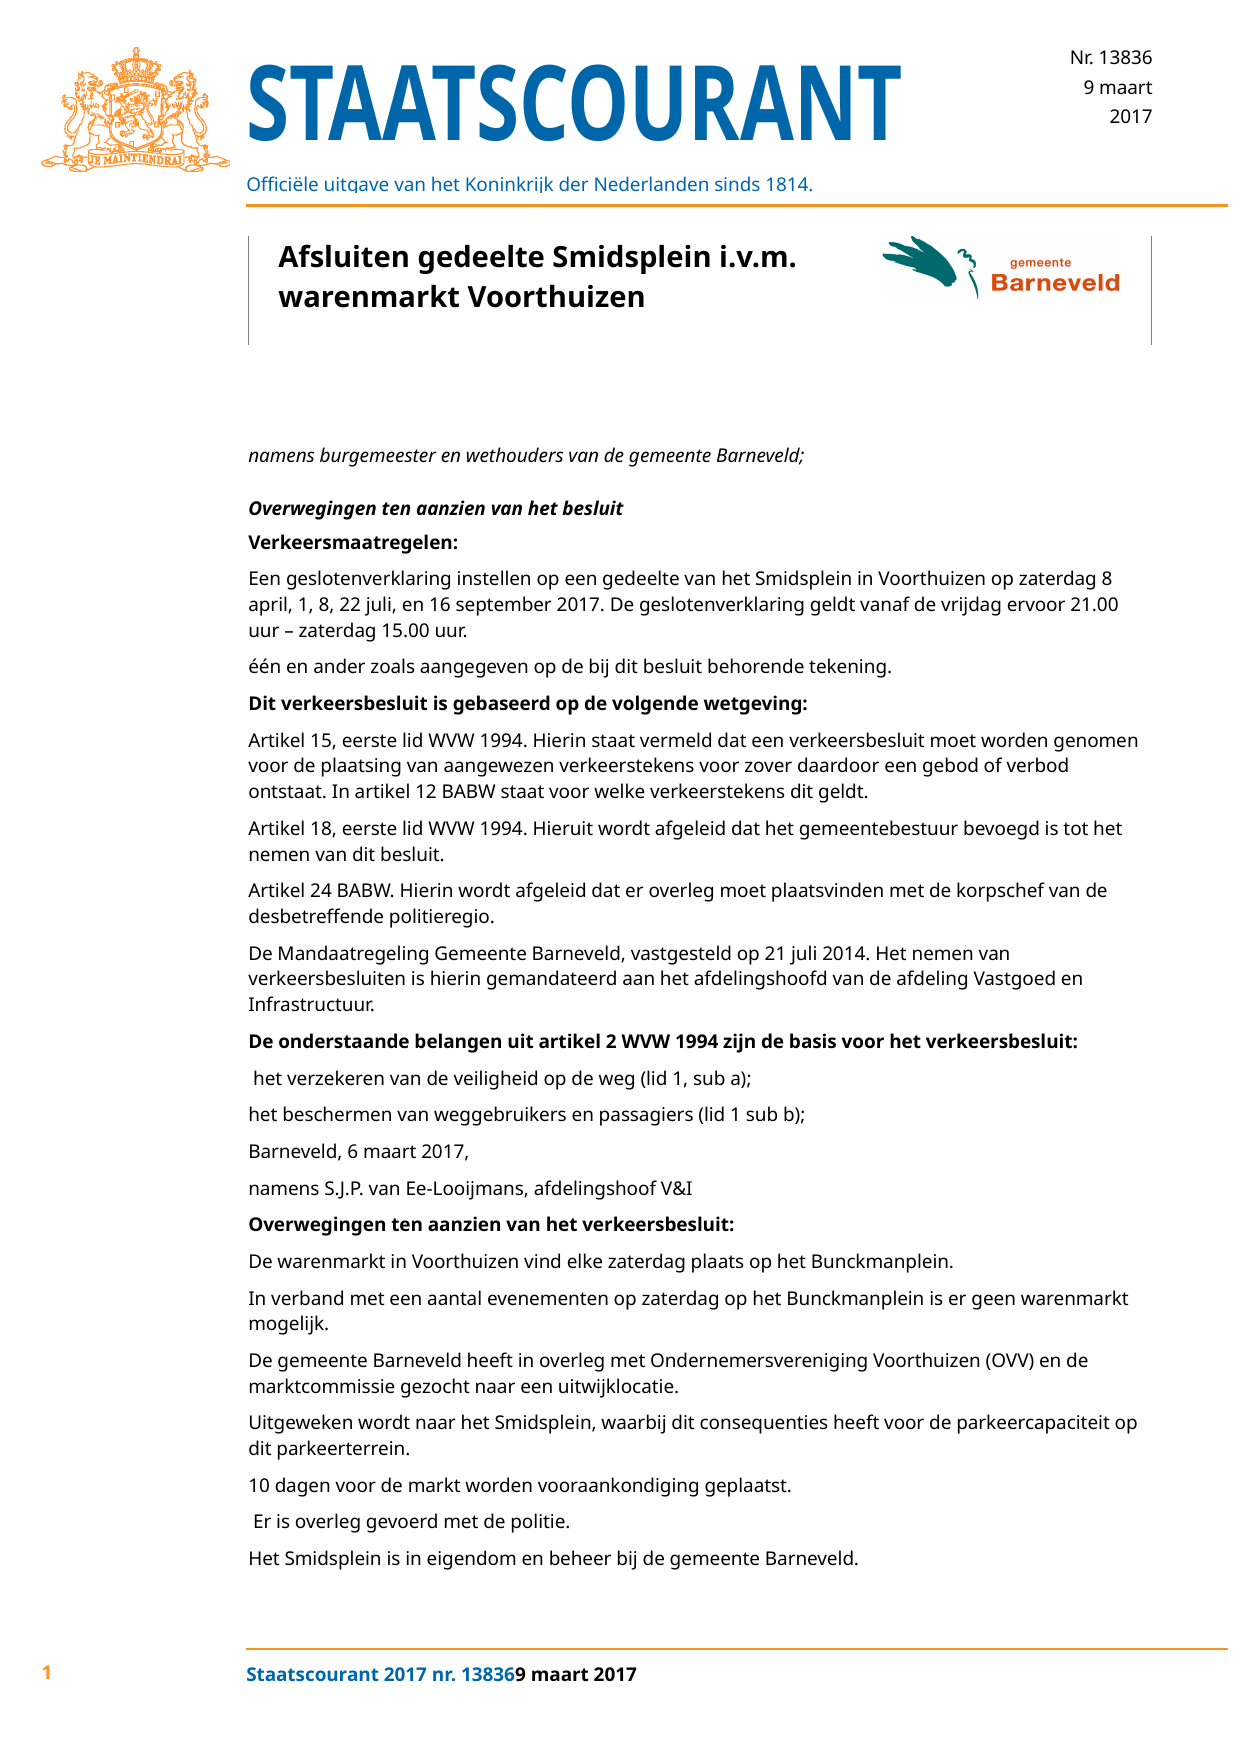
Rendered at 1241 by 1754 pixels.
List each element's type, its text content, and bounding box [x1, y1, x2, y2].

text Overwegingen ten aanzien van het besluit [248, 495, 1152, 521]
text namens S.J.P. van Ee-Looijmans, afdelingshoof V&I [248, 1175, 1152, 1200]
text Artikel 24 BABW. Hierin wordt afgeleid dat er overleg moet plaatsvinden met de korpschef van de desbetreffende politieregio. [248, 877, 1152, 929]
text het beschermen van weggebruikers en passagiers (lid 1 sub b); [248, 1101, 1152, 1127]
text Barneveld, 6 maart 2017, [248, 1138, 1152, 1164]
text De Mandaatregeling Gemeente Barneveld, vastgesteld op 21 juli 2014. Het nemen van verkeersbesluiten is hierin gemandateerd aan het afdelingshoofd van de afdeling Vastgoed en Infrastructuur. [248, 940, 1152, 1017]
text het verzekeren van de veiligheid op de weg (lid 1, sub a); [248, 1065, 1152, 1090]
text Het Smidsplein is in eigendom en beheer bij de gemeente Barneveld. [248, 1545, 1152, 1571]
text namens burgemeester en wethouders van de gemeente Barneveld; [248, 442, 1152, 468]
text De warenmarkt in Voorthuizen vind elke zaterdag plaats op het Bunckmanplein. [248, 1248, 1152, 1274]
table_header [850, 236, 1151, 345]
text Overwegingen ten aanzien van het verkeersbesluit: [248, 1211, 1152, 1237]
text Artikel 18, eerste lid WVW 1994. Hieruit wordt afgeleid dat het gemeentebestuur bevoegd is tot het nemen van dit besluit. [248, 815, 1152, 867]
text Verkeersmaatregelen: [248, 529, 1152, 554]
text 10 dagen voor de markt worden vooraankondiging geplaatst. [248, 1472, 1152, 1498]
text Uitgeweken wordt naar het Smidsplein, waarbij dit consequenties heeft voor de parkeercapaciteit op dit parkeerterrein. [248, 1409, 1152, 1461]
text In verband met een aantal evenementen op zaterdag op het Bunckmanplein is er geen warenmarkt mogelijk. [248, 1285, 1152, 1336]
picture [41, 47, 231, 172]
text De gemeente Barneveld heeft in overleg met Ondernemersvereniging Voorthuizen (OVV) en de marktcommissie gezocht naar een uitwijklocatie. [248, 1347, 1152, 1398]
text Er is overleg gevoerd met de politie. [248, 1508, 1152, 1534]
text Dit verkeersbesluit is gebaseerd op de volgende wetgeving: [248, 690, 1152, 716]
text Artikel 15, eerste lid WVW 1994. Hierin staat vermeld dat een verkeersbesluit moet worden genomen voor de plaatsing van aangewezen verkeerstekens voor zover daardoor een gebod of verbod ontstaat. In artikel 12 BABW staat voor welke verkeerstekens dit geldt. [248, 727, 1152, 804]
text één en ander zoals aangegeven op de bij dit besluit behorende tekening. [248, 654, 1152, 679]
table_header Afsluiten gedeelte Smidsplein i.v.m. warenmarkt Voorthuizen [249, 236, 850, 345]
text Een geslotenverklaring instellen op een gedeelte van het Smidsplein in Voorthuizen op zaterdag 8 april, 1, 8, 22 juli, en 16 september 2017. De geslotenverklaring geldt vanaf de vrijdag ervoor 21.00 uur – zaterdag 15.00 uur. [248, 566, 1152, 643]
picture [882, 236, 1119, 299]
text De onderstaande belangen uit artikel 2 WVW 1994 zijn de basis voor het verkeersbesluit: [248, 1028, 1152, 1054]
